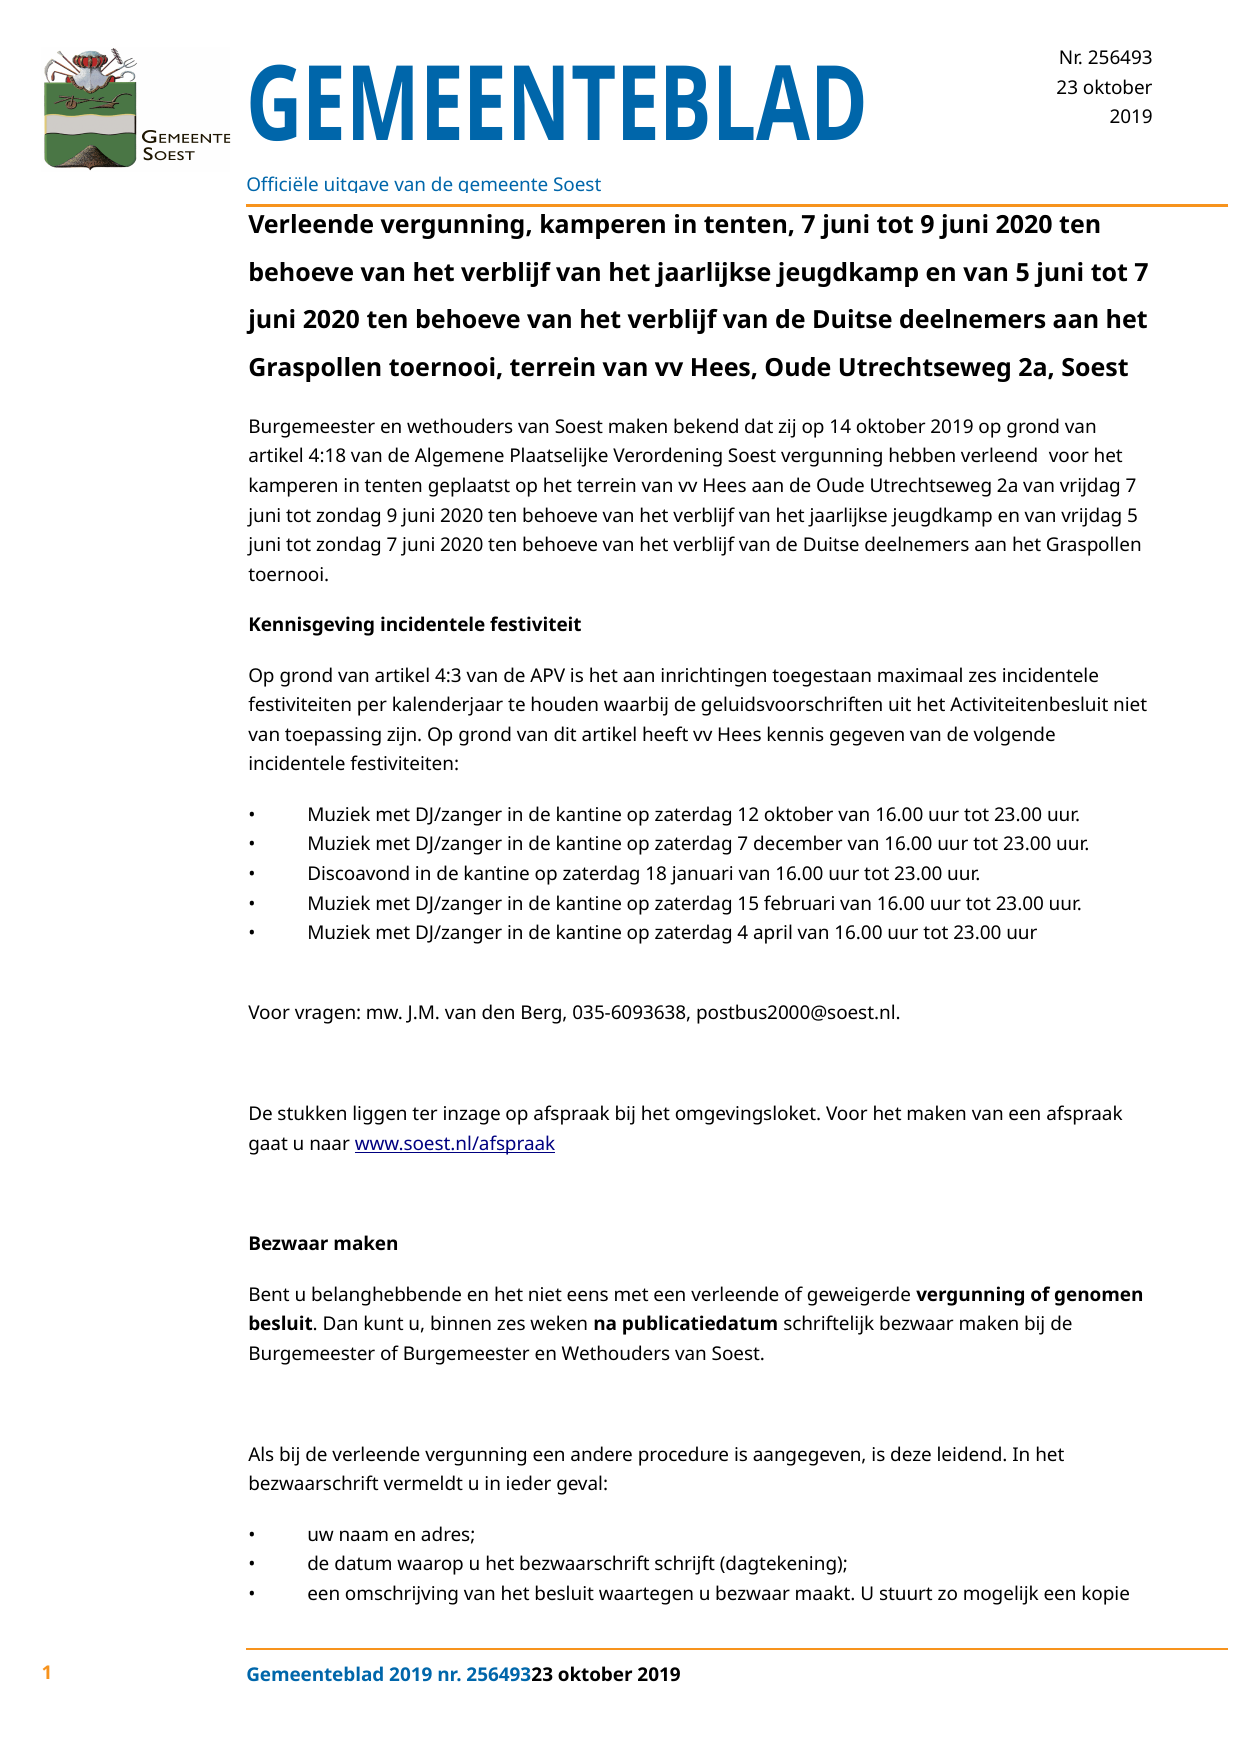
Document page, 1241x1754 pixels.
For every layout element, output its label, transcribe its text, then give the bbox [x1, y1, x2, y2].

list uw naam en adres; [248, 1521, 1152, 1547]
list een omschrijving van het besluit waartegen u bezwaar maakt. U stuurt zo mogelijk een kopie [248, 1580, 1152, 1606]
list Muziek met DJ/zanger in de kantine op zaterdag 7 december van 16.00 uur tot 23.00 uur. [248, 831, 1152, 856]
list de datum waarop u het bezwaarschrift schrijft (dagtekening); [248, 1551, 1152, 1576]
text Verleende vergunning, kamperen in tenten, 7 juni tot 9 juni 2020 ten behoeve van het verblijf van het jaarlijkse jeugdkamp en van 5 juni tot 7 juni 2020 ten behoeve van het verblijf van de Duitse deelnemers aan het Graspollen toernooi, terrein van vv Hees, Oude Utrechtseweg 2a, Soest [248, 207, 1152, 384]
text Als bij de verleende vergunning een andere procedure is aangegeven, is deze leidend. In het bezwaarschrift vermeldt u in ieder geval: [248, 1441, 1152, 1496]
text Voor vragen: mw. J.M. van den Berg, 035-6093638, postbus2000@soest.nl. [248, 999, 1152, 1025]
list Muziek met DJ/zanger in de kantine op zaterdag 4 april van 16.00 uur tot 23.00 uur [248, 919, 1152, 945]
picture [41, 47, 231, 172]
text Bent u belanghebbende en het niet eens met een verleende of geweigerde vergunning of genomen besluit. Dan kunt u, binnen zes weken na publicatiedatum schriftelijk bezwaar maken bij de Burgemeester of Burgemeester en Wethouders van Soest. [248, 1281, 1152, 1366]
text Burgemeester en wethouders van Soest maken bekend dat zij op 14 oktober 2019 op grond van artikel 4:18 van de Algemene Plaatselijke Verordening Soest vergunning hebben verleend voor het kamperen in tenten geplaatst op het terrein van vv Hees aan de Oude Utrechtseweg 2a van vrijdag 7 juni tot zondag 9 juni 2020 ten behoeve van het verblijf van het jaarlijkse jeugdkamp en van vrijdag 5 juni tot zondag 7 juni 2020 ten behoeve van het verblijf van de Duitse deelnemers aan het Graspollen toernooi. [248, 413, 1152, 587]
text Kennisgeving incidentele festiviteit [248, 611, 1152, 637]
list Muziek met DJ/zanger in de kantine op zaterdag 12 oktober van 16.00 uur tot 23.00 uur. [248, 801, 1152, 827]
list Discoavond in de kantine op zaterdag 18 januari van 16.00 uur tot 23.00 uur. [248, 860, 1152, 886]
list Muziek met DJ/zanger in de kantine op zaterdag 15 februari van 16.00 uur tot 23.00 uur. [248, 890, 1152, 916]
text De stukken liggen ter inzage op afspraak bij het omgevingsloket. Voor het maken van een afspraak gaat u naar www.soest.nl/afspraak [248, 1100, 1152, 1156]
text Op grond van artikel 4:3 van de APV is het aan inrichtingen toegestaan maximaal zes incidentele festiviteiten per kalenderjaar te houden waarbij de geluidsvoorschriften uit het Activiteitenbesluit niet van toepassing zijn. Op grond van dit artikel heeft vv Hees kennis gegeven van de volgende incidentele festiviteiten: [248, 662, 1152, 776]
text Bezwaar maken [248, 1231, 1152, 1256]
